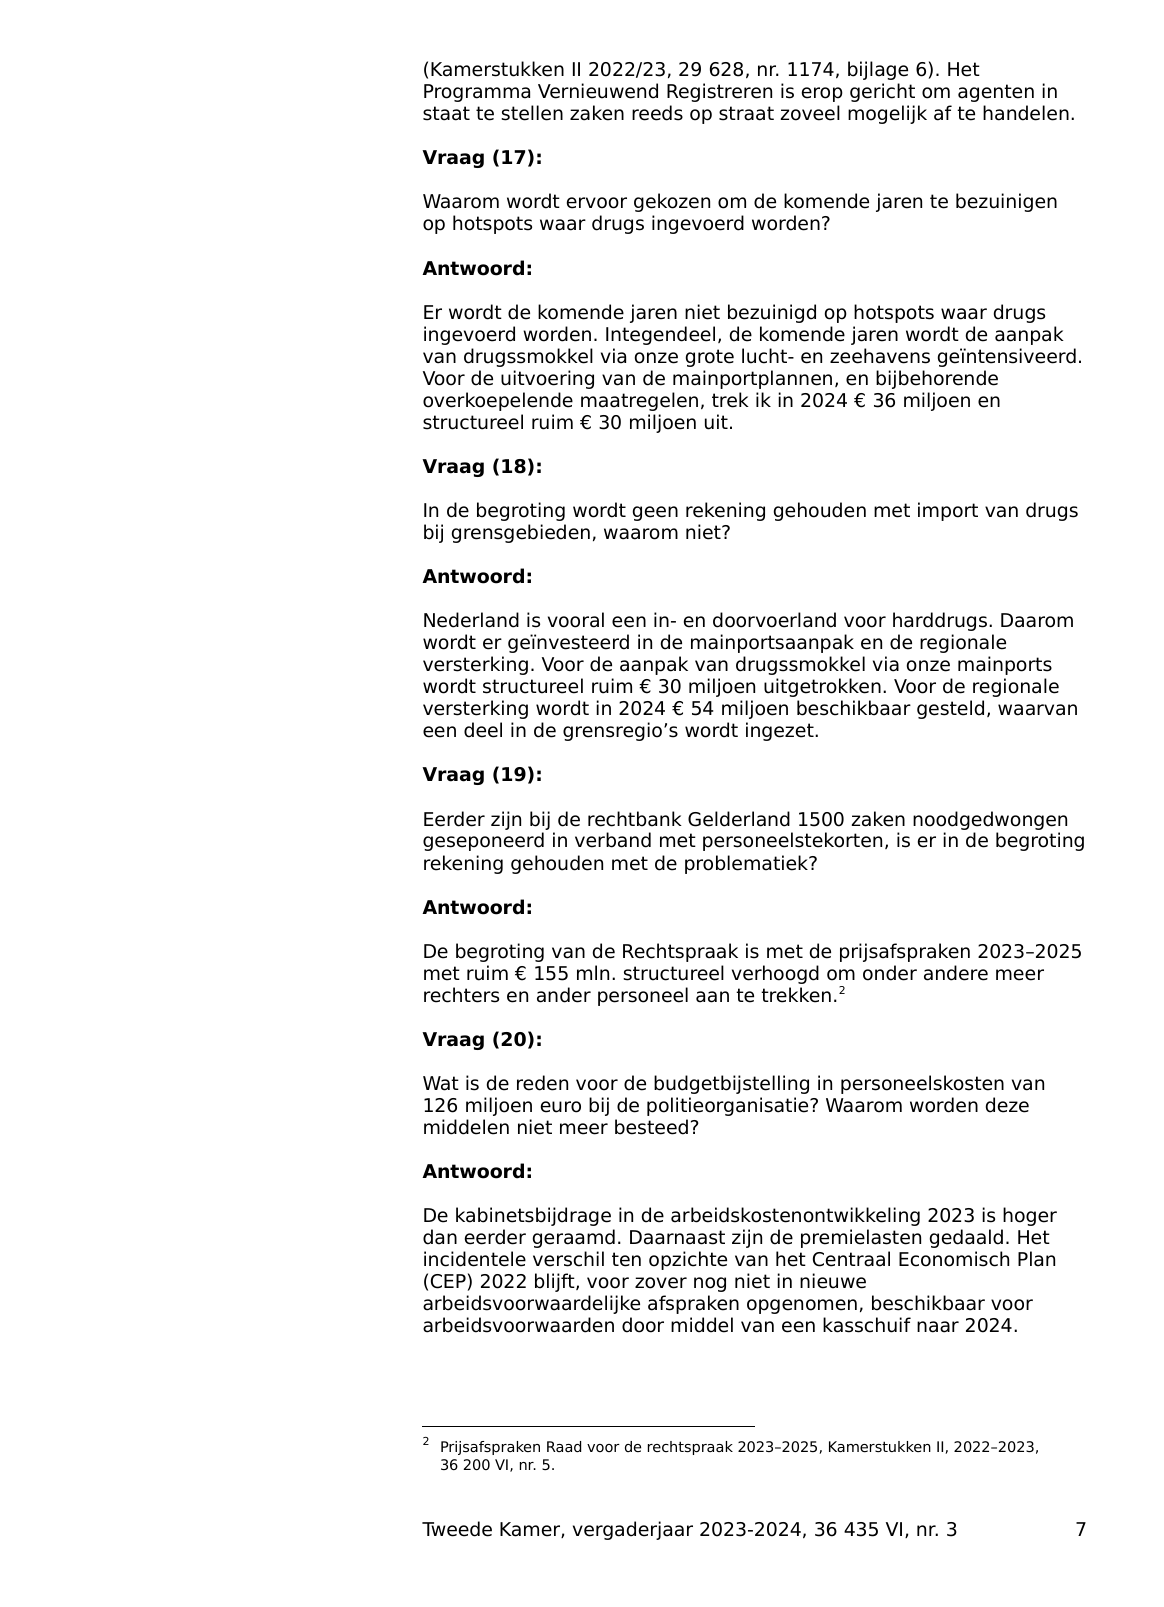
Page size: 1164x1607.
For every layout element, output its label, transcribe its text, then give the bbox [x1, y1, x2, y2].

text Er wordt de komende jaren niet bezuinigd op hotspots waar drugs ingevoerd worden. Integendeel, de komende jaren wordt de aanpak van drugssmokkel via onze grote lucht- en zeehavens geïntensiveerd. Voor de uitvoering van de mainportplannen, en bijbehorende overkoepelende maatregelen, trek ik in 2024 € 36 miljoen en structureel ruim € 30 miljoen uit. [422, 302, 1087, 433]
text Waarom wordt ervoor gekozen om de komende jaren te bezuinigen op hotspots waar drugs ingevoerd worden? [422, 191, 1087, 235]
subtitle Vraag (20): [422, 1029, 1087, 1051]
subtitle Antwoord: [422, 257, 1087, 279]
subtitle Antwoord: [422, 566, 1087, 588]
text In de begroting wordt geen rekening gehouden met import van drugs bij grensgebieden, waarom niet? [422, 500, 1087, 544]
text Prijsafspraken Raad voor de rechtspraak 2023–2025, Kamerstukken II, 2022–2023, 36 200 VI, nr. 5. [422, 1435, 1087, 1474]
text Wat is de reden voor de budgetbijstelling in personeelskosten van 126 miljoen euro bij de politieorganisatie? Waarom worden deze middelen niet meer besteed? [422, 1073, 1087, 1139]
subtitle Vraag (18): [422, 456, 1087, 478]
subtitle Vraag (19): [422, 764, 1087, 786]
text De begroting van de Rechtspraak is met de prijsafspraken 2023–2025 met ruim € 155 mln. structureel verhoogd om onder andere meer rechters en ander personeel aan te trekken. [422, 941, 1087, 1007]
text Eerder zijn bij de rechtbank Gelderland 1500 zaken noodgedwongen geseponeerd in verband met personeelstekorten, is er in de begroting rekening gehouden met de problematiek? [422, 808, 1087, 874]
subtitle Vraag (17): [422, 147, 1087, 169]
subtitle Antwoord: [422, 1161, 1087, 1183]
text De kabinetsbijdrage in de arbeidskostenontwikkeling 2023 is hoger dan eerder geraamd. Daarnaast zijn de premielasten gedaald. Het incidentele verschil ten opzichte van het Centraal Economisch Plan (CEP) 2022 blijft, voor zover nog niet in nieuwe arbeidsvoorwaardelijke afspraken opgenomen, beschikbaar voor arbeidsvoorwaarden door middel van een kasschuif naar 2024. [422, 1205, 1087, 1337]
text Nederland is vooral een in- en doorvoerland voor harddrugs. Daarom wordt er geïnvesteerd in de mainportsaanpak en de regionale versterking. Voor de aanpak van drugssmokkel via onze mainports wordt structureel ruim € 30 miljoen uitgetrokken. Voor de regionale versterking wordt in 2024 € 54 miljoen beschikbaar gesteld, waarvan een deel in de grensregio’s wordt ingezet. [422, 610, 1087, 742]
text (Kamerstukken II 2022/23, 29 628, nr. 1174, bijlage 6). Het Programma Vernieuwend Registreren is erop gericht om agenten in staat te stellen zaken reeds op straat zoveel mogelijk af te handelen. [422, 59, 1087, 125]
subtitle Antwoord: [422, 897, 1087, 918]
